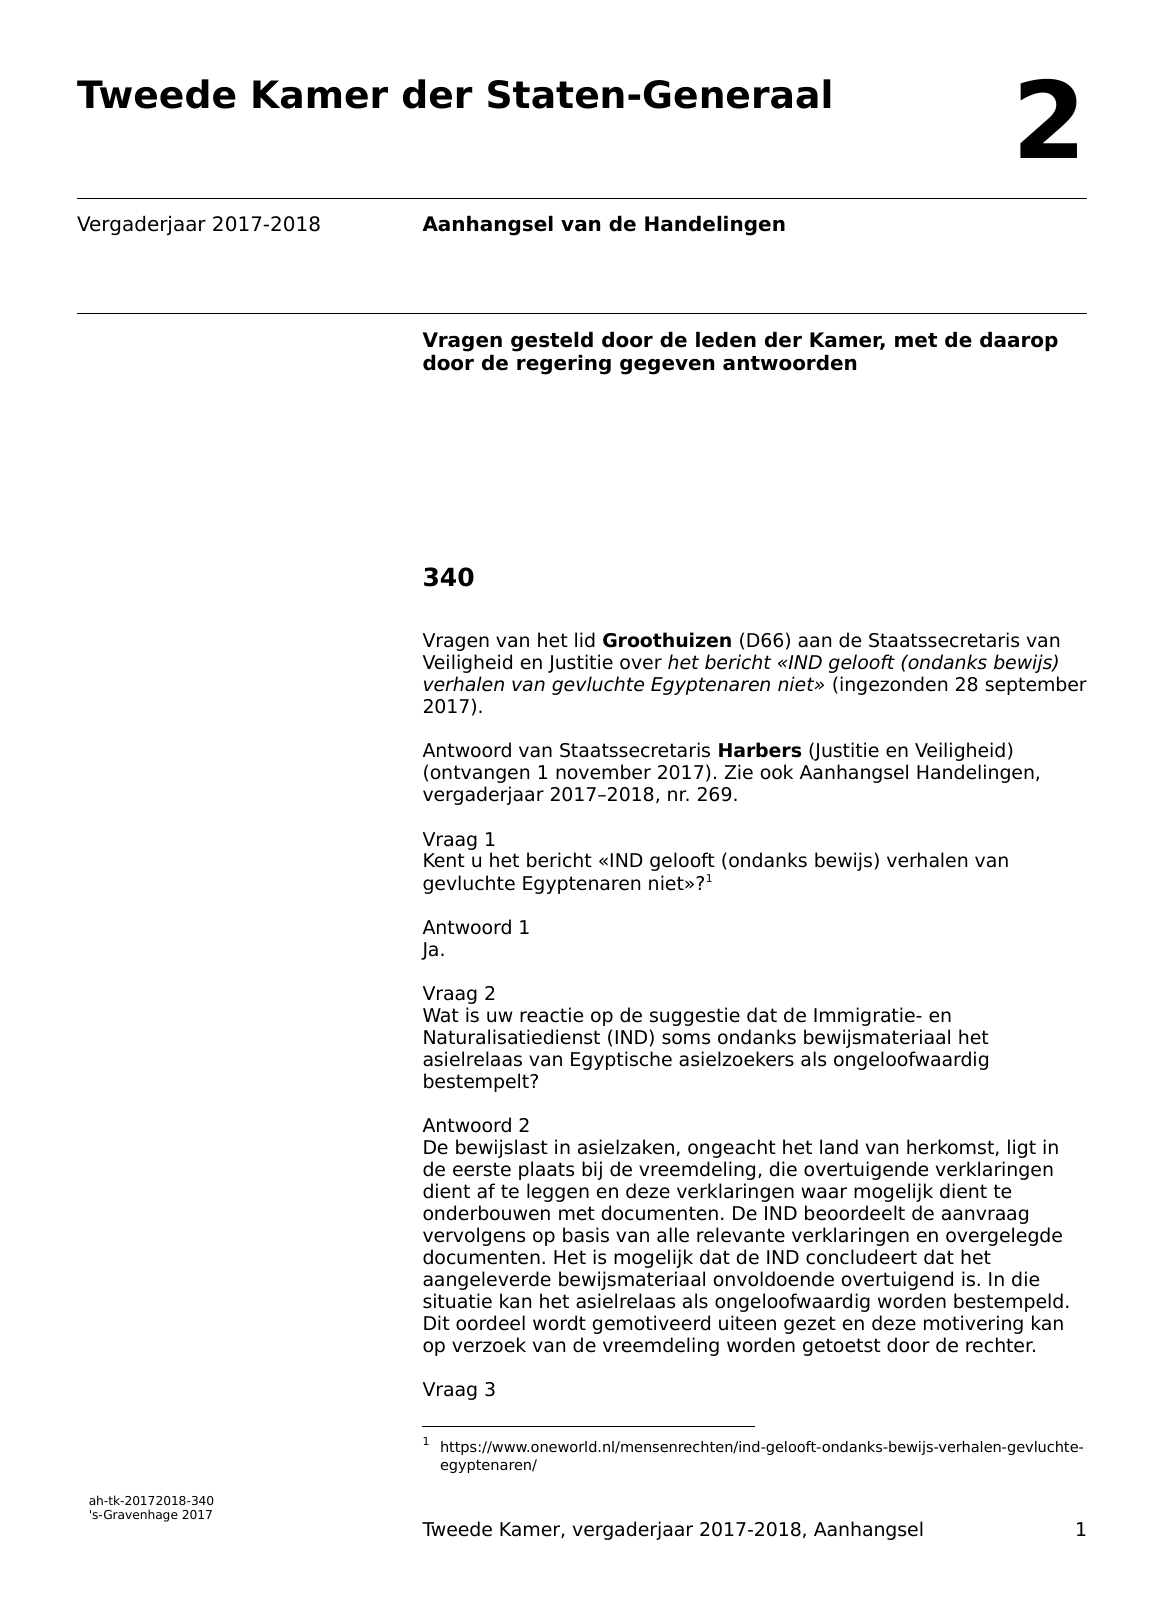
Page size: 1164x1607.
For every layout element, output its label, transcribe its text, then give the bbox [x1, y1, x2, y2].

text Vragen van het lid Groothuizen (D66) aan de Staatssecretaris van Veiligheid en Justitie over het bericht «IND gelooft (ondanks bewijs) verhalen van gevluchte Egyptenaren niet» (ingezonden 28 september 2017). [422, 630, 1087, 718]
table_cell [77, 314, 422, 375]
text Antwoord 2 [422, 1115, 1087, 1137]
table_cell Vergaderjaar 2017-2018 [77, 199, 422, 313]
text Vraag 2 [422, 983, 1087, 1005]
text https://www.oneworld.nl/mensenrechten/ind-gelooft-ondanks-bewijs-verhalen-gevluchte-egyptenaren/ [422, 1435, 1087, 1474]
text Wat is uw reactie op de suggestie dat de Immigratie- en Naturalisatiedienst (IND) soms ondanks bewijsmateriaal het asielrelaas van Egyptische asielzoekers als ongeloofwaardig bestempelt? [422, 1005, 1087, 1093]
text Ja. [422, 938, 1087, 961]
text Vraag 1 [422, 828, 1087, 850]
text De bewijslast in asielzaken, ongeacht het land van herkomst, ligt in de eerste plaats bij de vreemdeling, die overtuigende verklaringen dient af te leggen en deze verklaringen waar mogelijk dient te onderbouwen met documenten. De IND beoordeelt de aanvraag vervolgens op basis van alle relevante verklaringen en overgelegde documenten. Het is mogelijk dat de IND concludeert dat het aangeleverde bewijsmateriaal onvoldoende overtuigend is. In die situatie kan het asielrelaas als ongeloofwaardig worden bestempeld. Dit oordeel wordt gemotiveerd uiteen gezet en deze motivering kan op verzoek van de vreemdeling worden getoetst door de rechter. [422, 1137, 1087, 1357]
text Kent u het bericht «IND gelooft (ondanks bewijs) verhalen van gevluchte Egyptenaren niet»? [422, 850, 1087, 894]
table_cell Vragen gesteld door de leden der Kamer, met de daarop door de regering gegeven antwoorden [422, 314, 1087, 375]
table_cell Aanhangsel van de Handelingen [422, 199, 1087, 313]
text ah-tk-20172018-340 [88, 1494, 323, 1508]
table_header 2 [886, 59, 1087, 198]
text 340 [422, 563, 1087, 592]
text Antwoord van Staatssecretaris Harbers (Justitie en Veiligheid) (ontvangen 1 november 2017). Zie ook Aanhangsel Handelingen, vergaderjaar 2017–2018, nr. 269. [422, 740, 1087, 806]
text Antwoord 1 [422, 917, 1087, 938]
table_header Tweede Kamer der Staten-Generaal [77, 59, 886, 198]
text Vraag 3 [422, 1379, 1087, 1401]
text 's-Gravenhage 2017 [88, 1508, 323, 1522]
